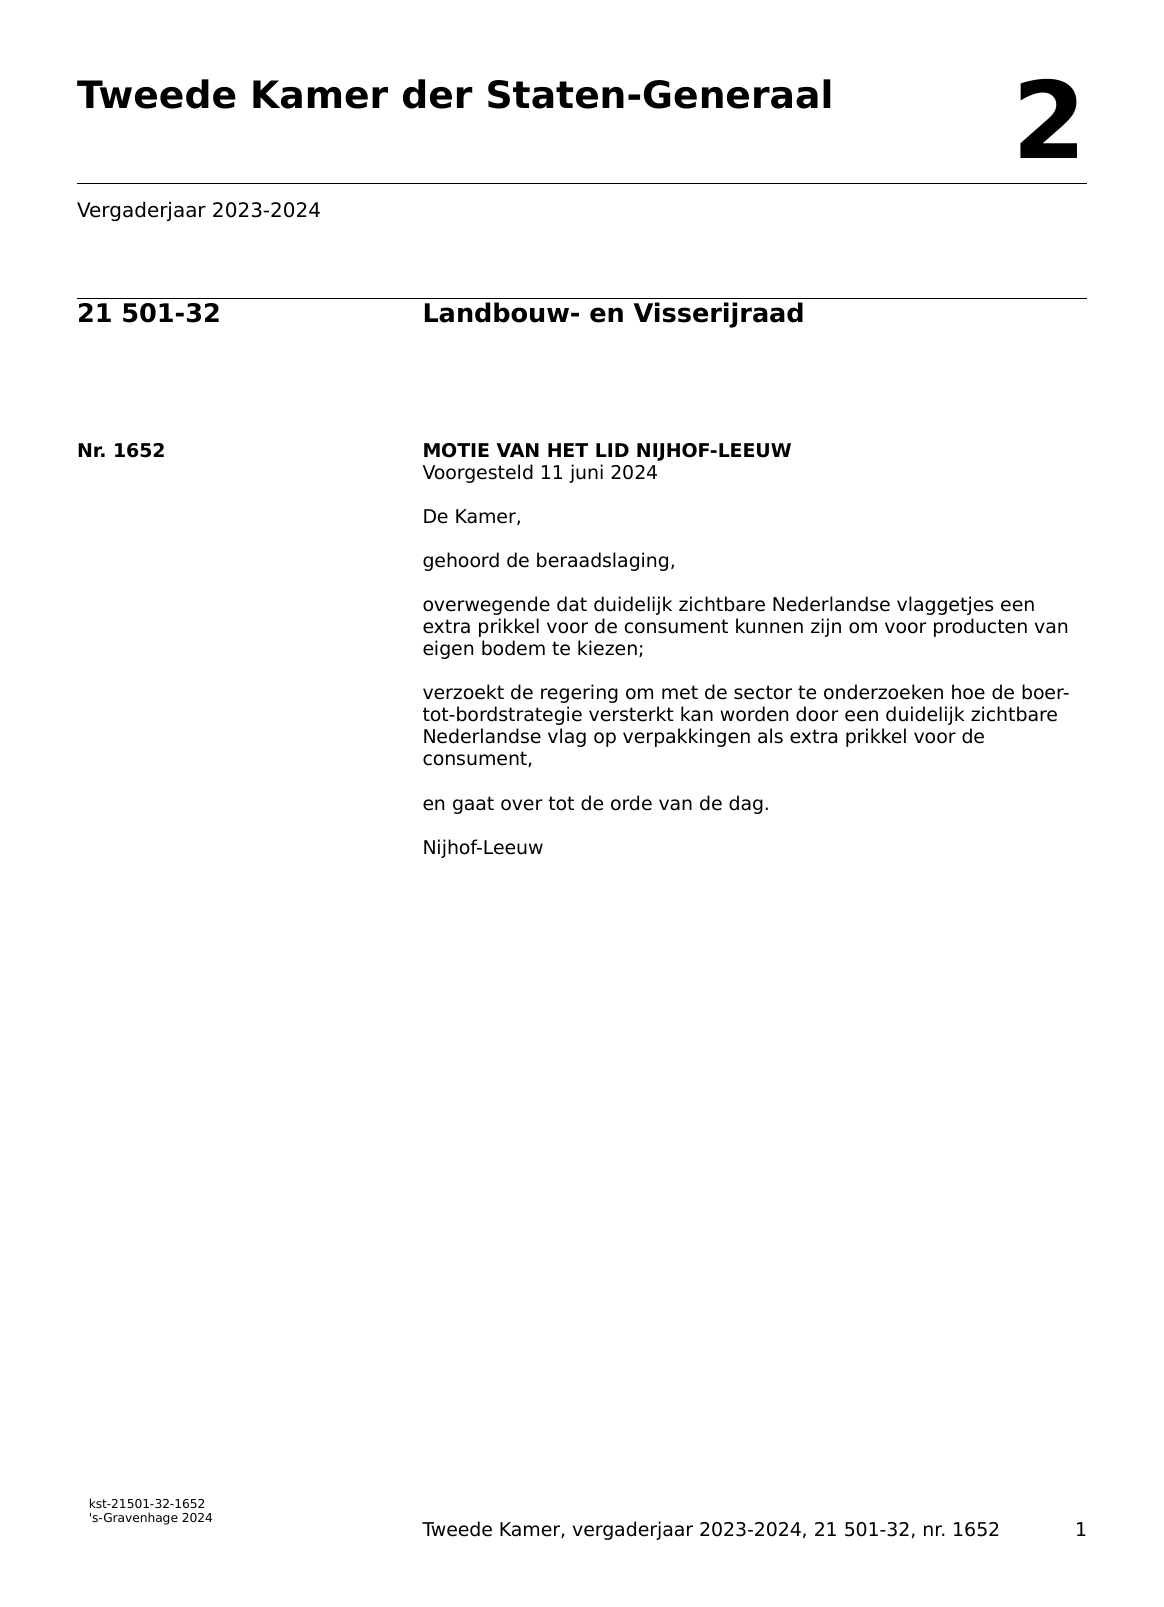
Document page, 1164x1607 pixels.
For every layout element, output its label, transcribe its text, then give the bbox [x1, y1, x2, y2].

text en gaat over tot de orde van de dag. [422, 792, 1087, 814]
table_header Tweede Kamer der Staten-Generaal [77, 59, 886, 183]
table_header 2 [886, 59, 1087, 183]
text De Kamer, [422, 506, 1087, 528]
text overwegende dat duidelijk zichtbare Nederlandse vlaggetjes een extra prikkel voor de consument kunnen zijn om voor producten van eigen bodem te kiezen; [422, 594, 1087, 660]
text kst-21501-32-1652 [88, 1497, 323, 1511]
subtitle Nr. 1652 MOTIE VAN HET LID NIJHOF-LEEUW [77, 440, 1087, 462]
text Voorgesteld 11 juni 2024 [422, 462, 1087, 484]
table_cell Vergaderjaar 2023-2024 [77, 184, 1087, 298]
text verzoekt de regering om met de sector te onderzoeken hoe de boer-tot-bordstrategie versterkt kan worden door een duidelijk zichtbare Nederlandse vlag op verpakkingen als extra prikkel voor de consument, [422, 682, 1087, 770]
text Nijhof-Leeuw [422, 837, 1087, 858]
subtitle 21 501-32 Landbouw- en Visserijraad [77, 299, 1087, 329]
text 's-Gravenhage 2024 [88, 1511, 323, 1525]
text gehoord de beraadslaging, [422, 550, 1087, 572]
